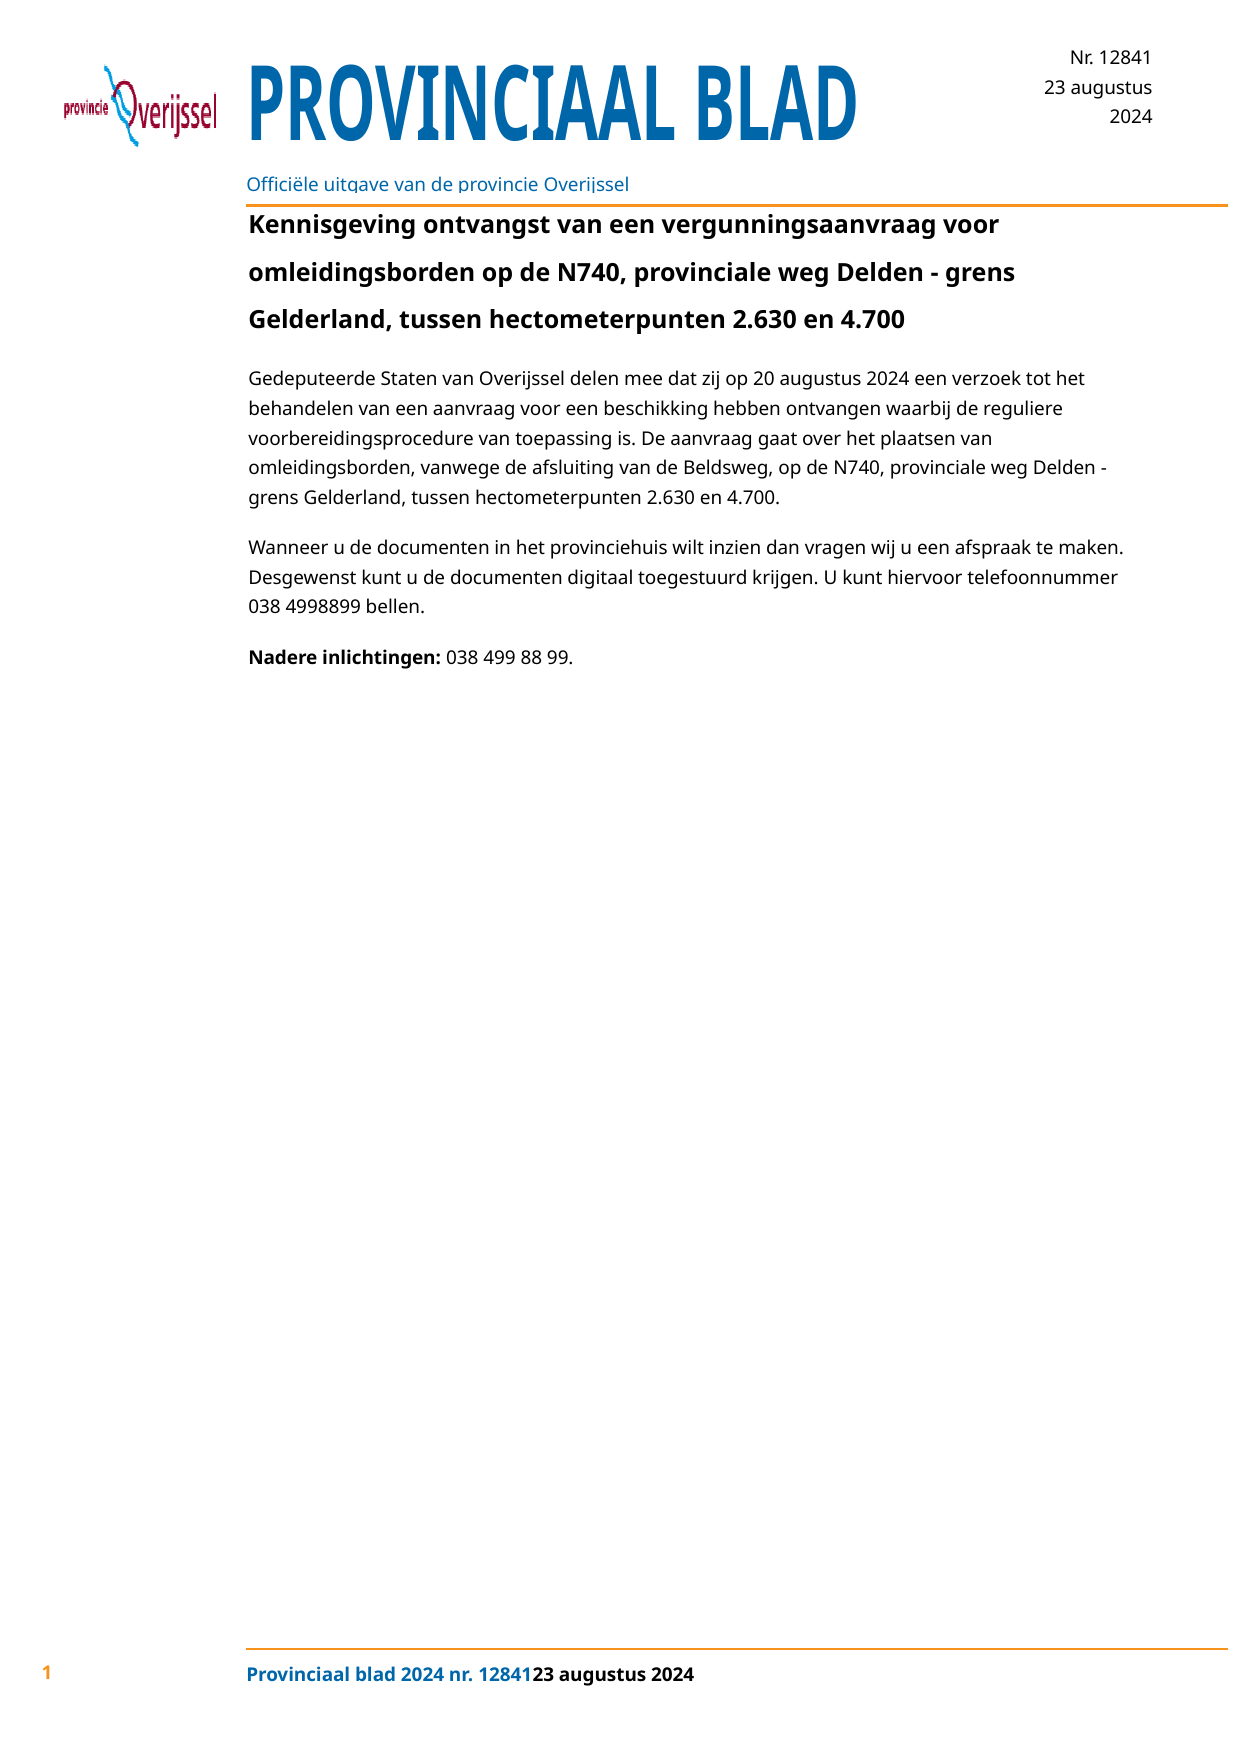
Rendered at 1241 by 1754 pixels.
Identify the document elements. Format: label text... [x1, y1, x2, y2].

text Gedeputeerde Staten van Overijssel delen mee dat zij op 20 augustus 2024 een verzoek tot het behandelen van een aanvraag voor een beschikking hebben ontvangen waarbij de reguliere voorbereidingsprocedure van toepassing is. De aanvraag gaat over het plaatsen van omleidingsborden, vanwege de afsluiting van de Beldsweg, op de N740, provinciale weg Delden - grens Gelderland, tussen hectometerpunten 2.630 en 4.700. [248, 366, 1152, 509]
text Nadere inlichtingen: 038 499 88 99. [248, 644, 1152, 669]
text Wanneer u de documenten in het provinciehuis wilt inzien dan vragen wij u een afspraak te maken. Desgewenst kunt u de documenten digitaal toegestuurd krijgen. U kunt hiervoor telefoonnummer 038 4998899 bellen. [248, 534, 1152, 619]
text Kennisgeving ontvangst van een vergunningsaanvraag voor omleidingsborden op de N740, provinciale weg Delden - grens Gelderland, tussen hectometerpunten 2.630 en 4.700 [248, 207, 1152, 336]
picture [41, 47, 231, 172]
